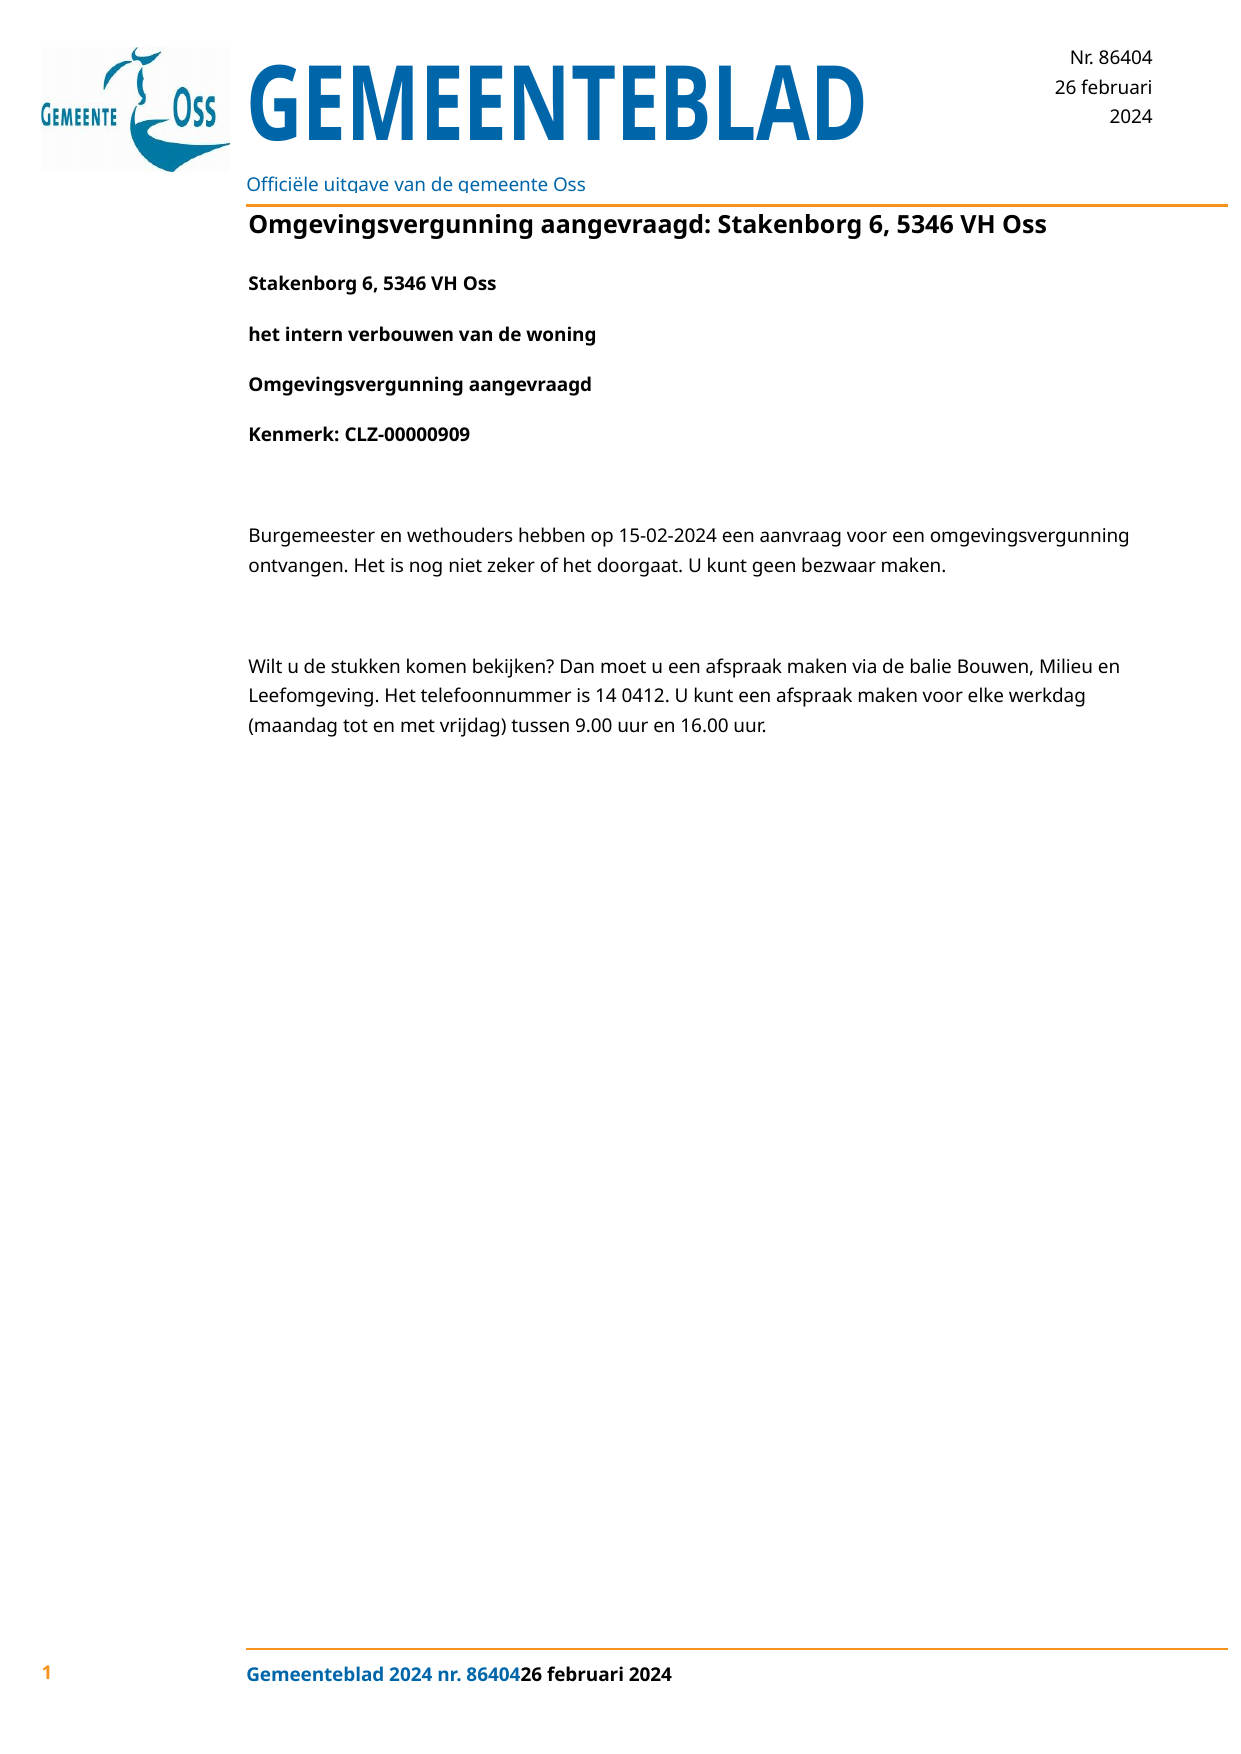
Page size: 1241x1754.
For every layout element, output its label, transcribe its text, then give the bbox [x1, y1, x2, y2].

text Kenmerk: CLZ-00000909 [248, 422, 1152, 447]
text het intern verbouwen van de woning [248, 321, 1152, 346]
text Stakenborg 6, 5346 VH Oss [248, 270, 1152, 296]
picture [41, 47, 231, 172]
text Omgevingsvergunning aangevraagd: Stakenborg 6, 5346 VH Oss [248, 207, 1152, 241]
text Burgemeester en wethouders hebben op 15-02-2024 een aanvraag voor een omgevingsvergunning ontvangen. Het is nog niet zeker of het doorgaat. U kunt geen bezwaar maken. [248, 522, 1152, 578]
text Omgevingsvergunning aangevraagd [248, 371, 1152, 397]
text Wilt u de stukken komen bekijken? Dan moet u een afspraak maken via de balie Bouwen, Milieu en Leefomgeving. Het telefoonnummer is 14 0412. U kunt een afspraak maken voor elke werkdag (maandag tot en met vrijdag) tussen 9.00 uur en 16.00 uur. [248, 653, 1152, 738]
